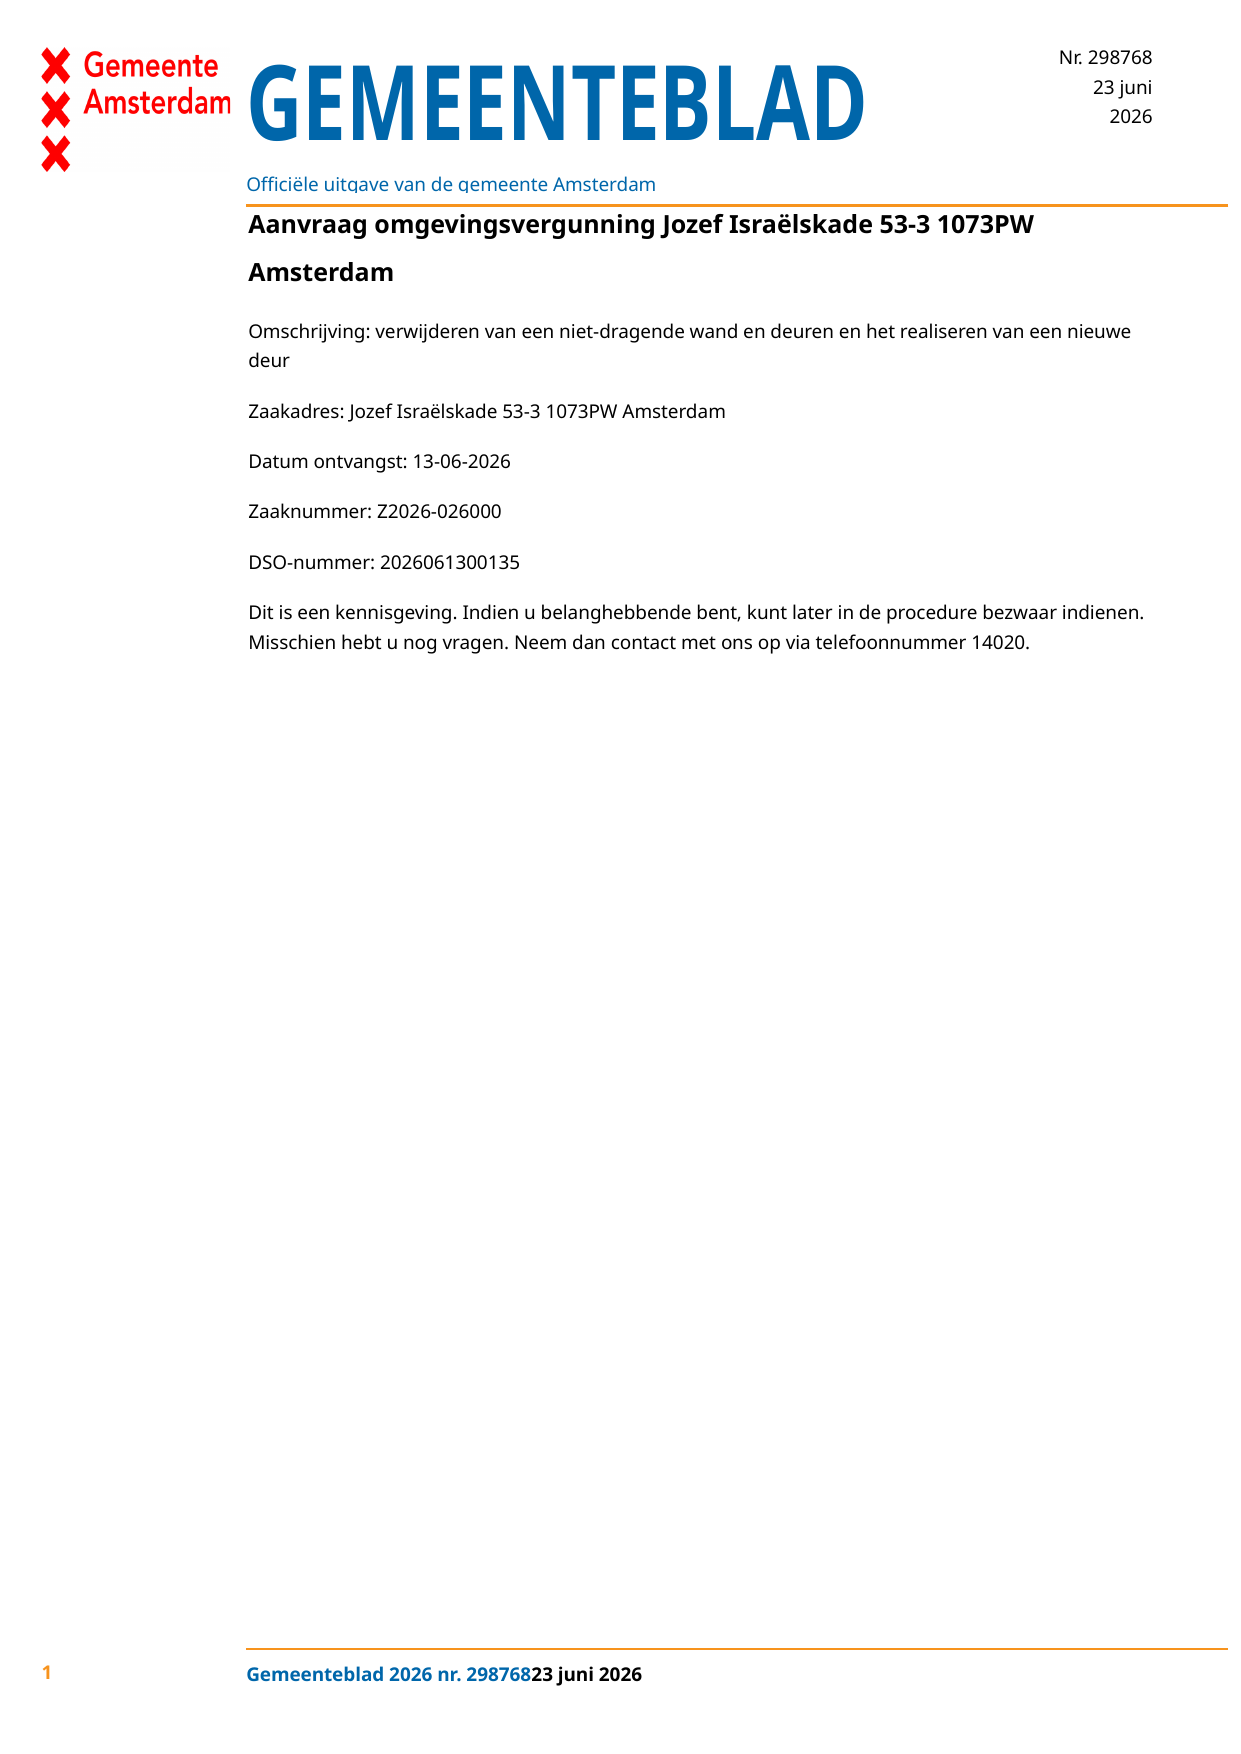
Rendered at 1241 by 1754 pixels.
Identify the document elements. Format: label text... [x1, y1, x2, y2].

text Aanvraag omgevingsvergunning Jozef Israëlskade 53-3 1073PW Amsterdam [248, 207, 1152, 288]
text Zaakadres: Jozef Israëlskade 53-3 1073PW Amsterdam [248, 398, 1152, 424]
picture [41, 47, 231, 172]
text DSO-nummer: 2026061300135 [248, 549, 1152, 575]
text Dit is een kennisgeving. Indien u belanghebbende bent, kunt later in de procedure bezwaar indienen. Misschien hebt u nog vragen. Neem dan contact met ons op via telefoonnummer 14020. [248, 599, 1152, 655]
text Datum ontvangst: 13-06-2026 [248, 448, 1152, 474]
text Omschrijving: verwijderen van een niet-dragende wand en deuren en het realiseren van een nieuwe deur [248, 318, 1152, 373]
text Zaaknummer: Z2026-026000 [248, 499, 1152, 524]
